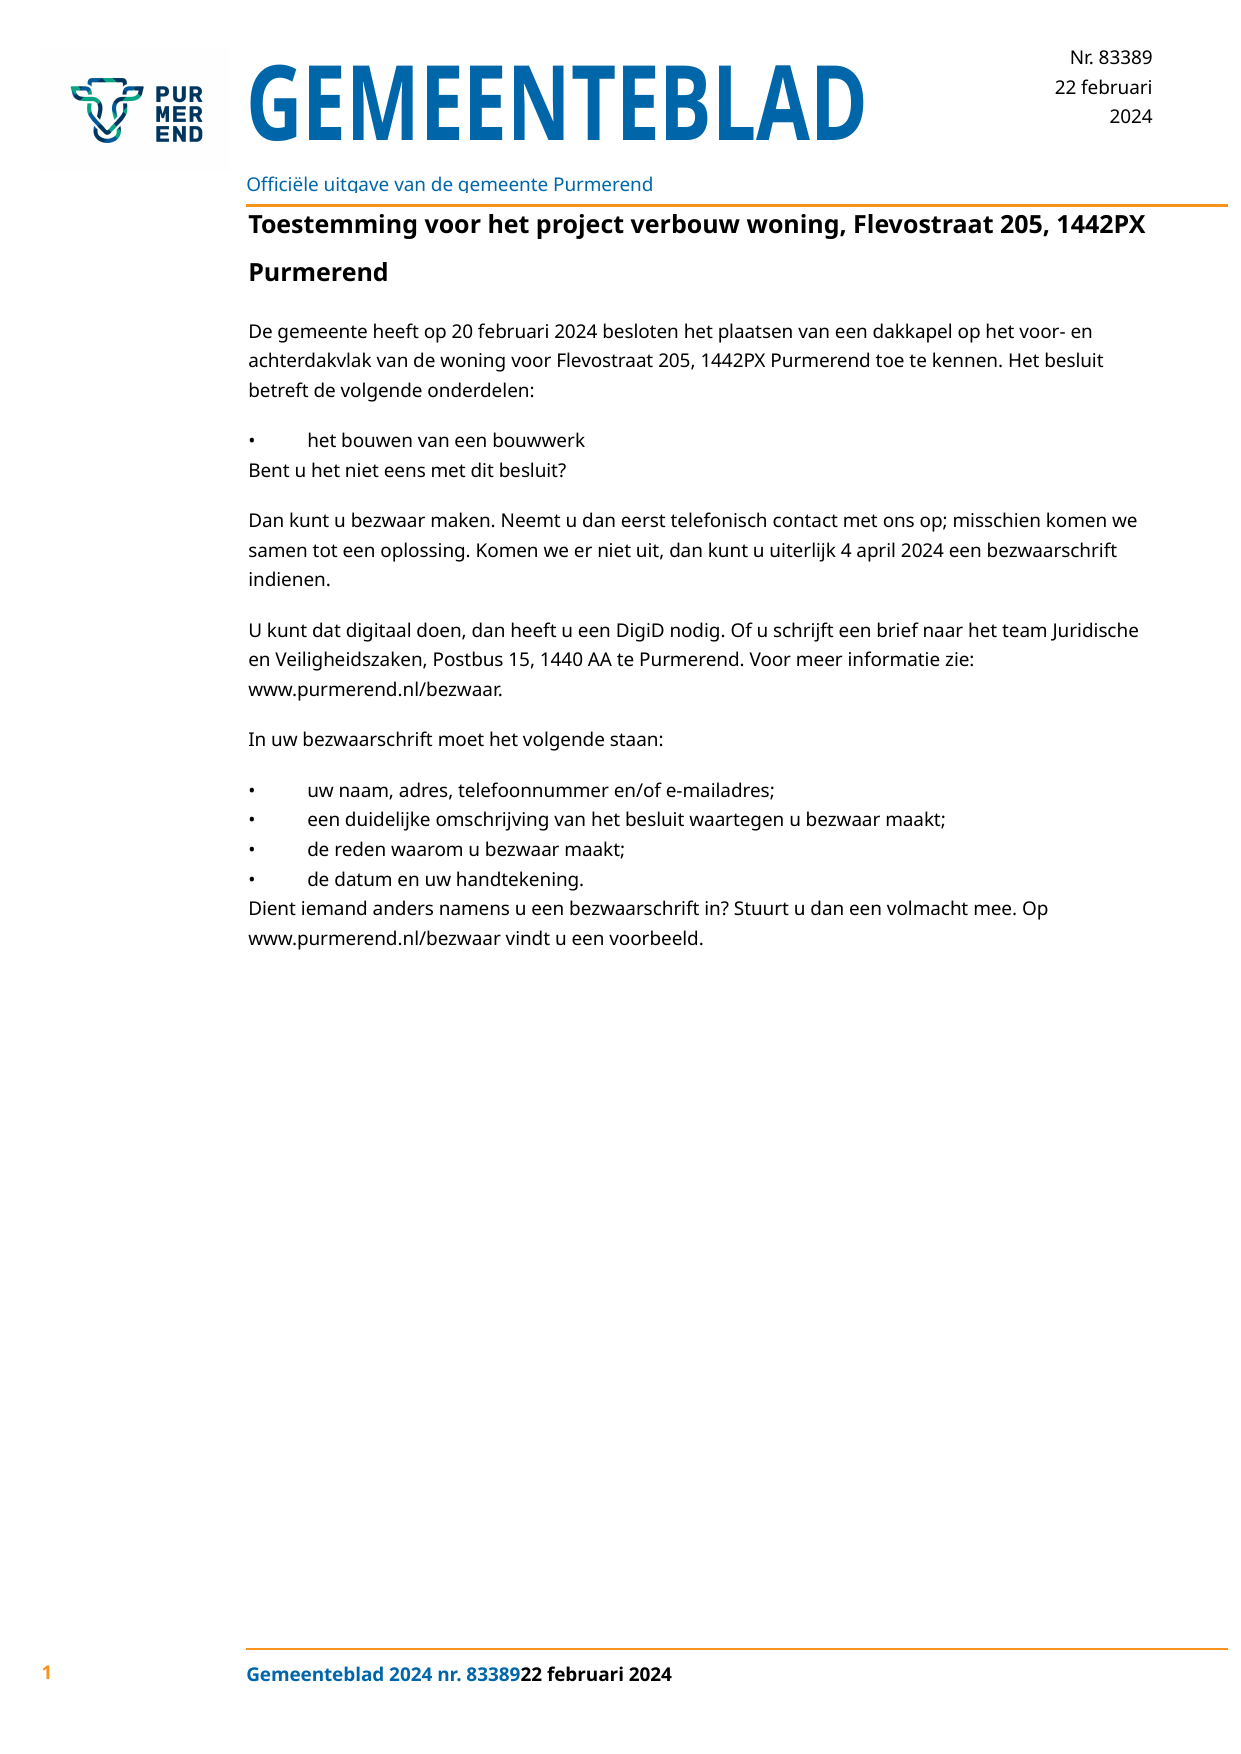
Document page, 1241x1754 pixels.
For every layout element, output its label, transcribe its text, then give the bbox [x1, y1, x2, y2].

list het bouwen van een bouwwerk [248, 427, 1152, 453]
text Dan kunt u bezwaar maken. Neemt u dan eerst telefonisch contact met ons op; misschien komen we samen tot een oplossing. Komen we er niet uit, dan kunt u uiterlijk 4 april 2024 een bezwaarschrift indienen. [248, 507, 1152, 592]
list de reden waarom u bezwaar maakt; [248, 836, 1152, 862]
picture [41, 47, 231, 172]
text De gemeente heeft op 20 februari 2024 besloten het plaatsen van een dakkapel op het voor- en achterdakvlak van de woning voor Flevostraat 205, 1442PX Purmerend toe te kennen. Het besluit betreft de volgende onderdelen: [248, 318, 1152, 403]
text In uw bezwaarschrift moet het volgende staan: [248, 727, 1152, 752]
list een duidelijke omschrijving van het besluit waartegen u bezwaar maakt; [248, 807, 1152, 832]
text U kunt dat digitaal doen, dan heeft u een DigiD nodig. Of u schrijft een brief naar het team Juridische en Veiligheidszaken, Postbus 15, 1440 AA te Purmerend. Voor meer informatie zie: www.purmerend.nl/bezwaar. [248, 617, 1152, 702]
text Toestemming voor het project verbouw woning, Flevostraat 205, 1442PX Purmerend [248, 207, 1152, 288]
text Bent u het niet eens met dit besluit? [248, 457, 1152, 483]
text Dient iemand anders namens u een bezwaarschrift in? Stuurt u dan een volmacht mee. Op www.purmerend.nl/bezwaar vindt u een voorbeeld. [248, 895, 1152, 951]
list uw naam, adres, telefoonnummer en/of e-mailadres; [248, 777, 1152, 803]
list de datum en uw handtekening. [248, 866, 1152, 892]
